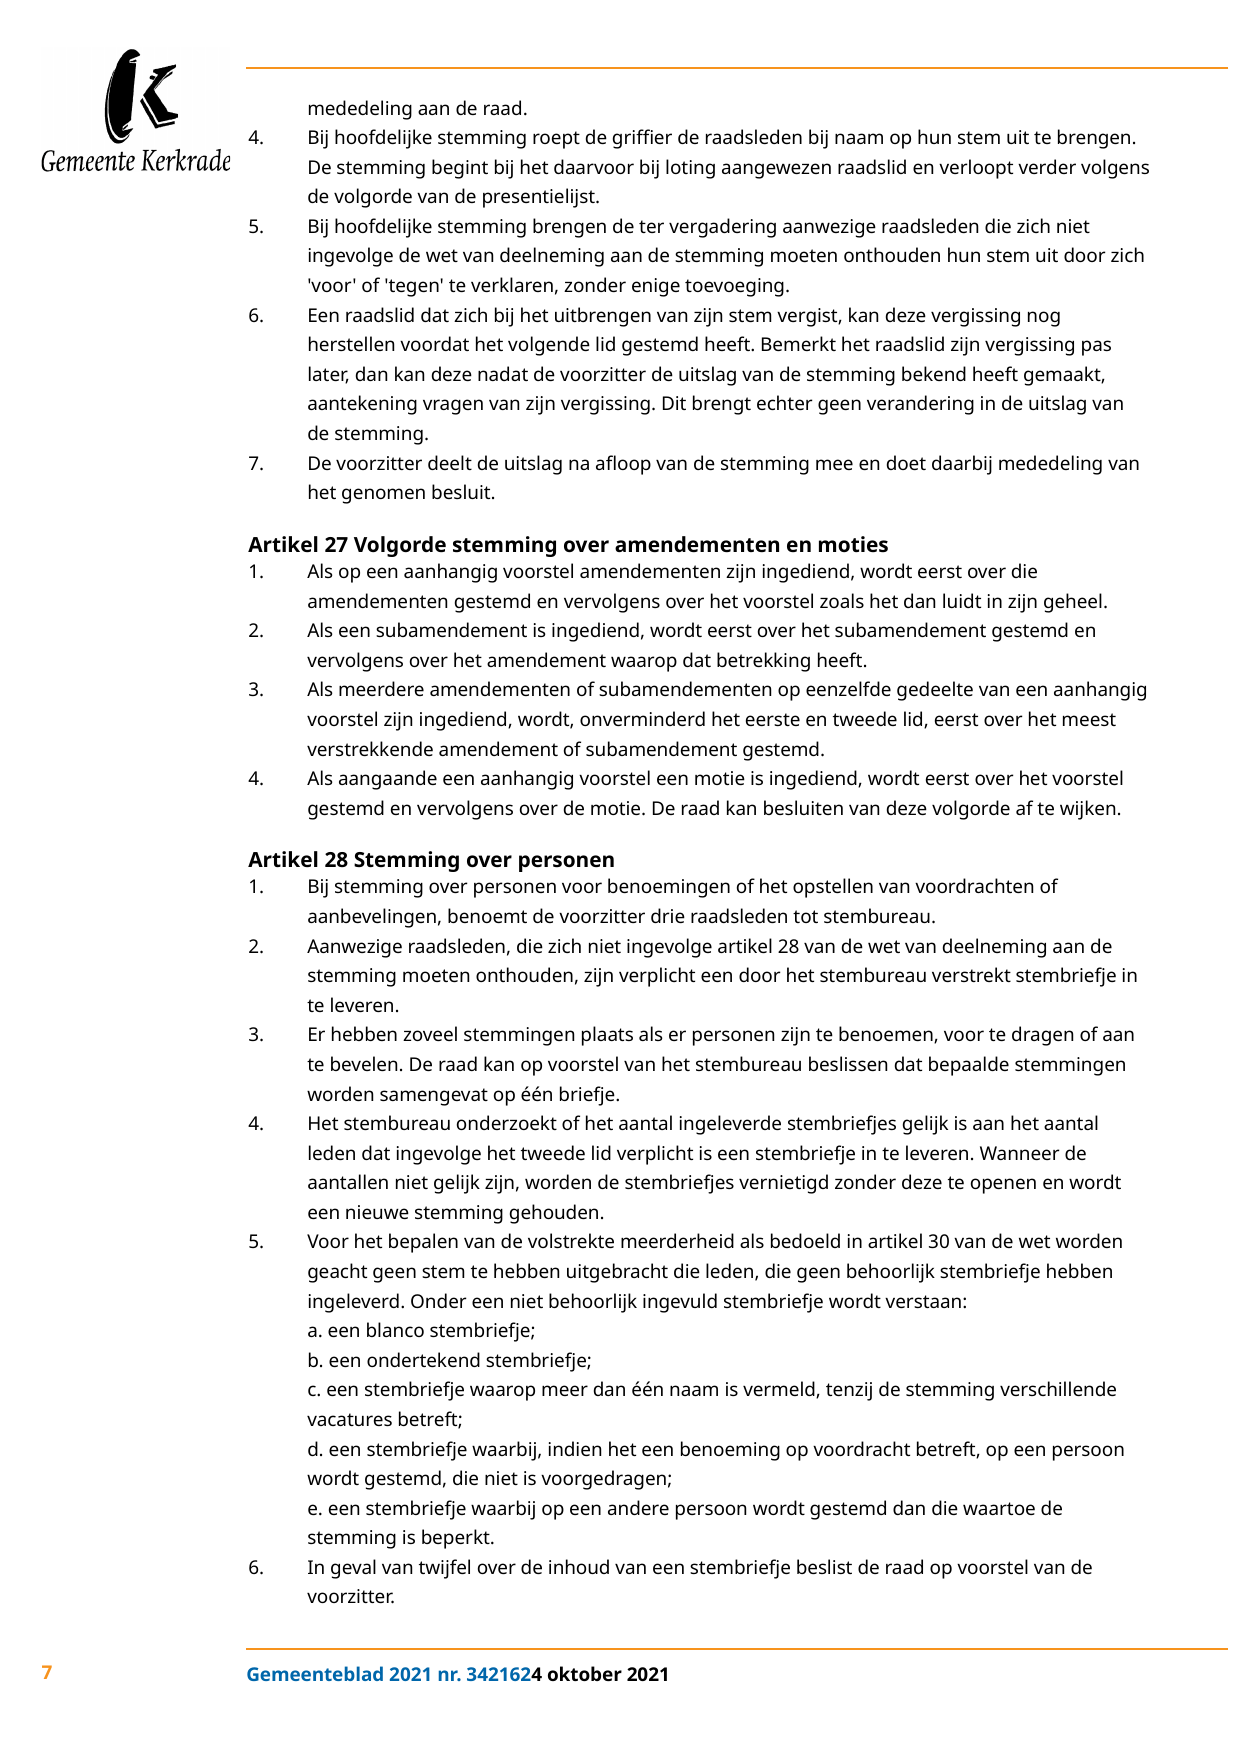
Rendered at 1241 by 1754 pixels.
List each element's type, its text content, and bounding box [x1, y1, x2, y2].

list Aanwezige raadsleden, die zich niet ingevolge artikel 28 van de wet van deelneming aan de stemming moeten onthouden, zijn verplicht een door het stembureau verstrekt stembriefje in te leveren. [248, 933, 1152, 1018]
list e. een stembriefje waarbij op een andere persoon wordt gestemd dan die waartoe de stemming is beperkt. [248, 1495, 1152, 1550]
list Het stembureau onderzoekt of het aantal ingeleverde stembriefjes gelijk is aan het aantal leden dat ingevolge het tweede lid verplicht is een stembriefje in te leveren. Wanneer de aantallen niet gelijk zijn, worden de stembriefjes vernietigd zonder deze te openen en wordt een nieuwe stemming gehouden. [248, 1110, 1152, 1225]
list Bij hoofdelijke stemming brengen de ter vergadering aanwezige raadsleden die zich niet ingevolge de wet van deelneming aan de stemming moeten onthouden hun stem uit door zich 'voor' of 'tegen' te verklaren, zonder enige toevoeging. [248, 213, 1152, 298]
list Bij hoofdelijke stemming roept de griffier de raadsleden bij naam op hun stem uit te brengen. De stemming begint bij het daarvoor bij loting aangewezen raadslid en verloopt verder volgens de volgorde van de presentielijst. [248, 124, 1152, 209]
list b. een ondertekend stembriefje; [248, 1347, 1152, 1373]
list Als meerdere amendementen of subamendementen op eenzelfde gedeelte van een aanhangig voorstel zijn ingediend, wordt, onverminderd het eerste en tweede lid, eerst over het meest verstrekkende amendement of subamendement gestemd. [248, 677, 1152, 761]
picture [41, 47, 231, 172]
list a. een blanco stembriefje; [248, 1317, 1152, 1343]
list Voor het bepalen van de volstrekte meerderheid als bedoeld in artikel 30 van de wet worden geacht geen stem te hebben uitgebracht die leden, die geen behoorlijk stembriefje hebben ingeleverd. Onder een niet behoorlijk ingevuld stembriefje wordt verstaan: [248, 1229, 1152, 1314]
list d. een stembriefje waarbij, indien het een benoeming op voordracht betreft, op een persoon wordt gestemd, die niet is voorgedragen; [248, 1436, 1152, 1491]
text Artikel 28 Stemming over personen [248, 845, 1152, 874]
list Als een subamendement is ingediend, wordt eerst over het subamendement gestemd en vervolgens over het amendement waarop dat betrekking heeft. [248, 617, 1152, 673]
list Als aangaande een aanhangig voorstel een motie is ingediend, wordt eerst over het voorstel gestemd en vervolgens over de motie. De raad kan besluiten van deze volgorde af te wijken. [248, 765, 1152, 821]
list Bij stemming over personen voor benoemingen of het opstellen van voordrachten of aanbevelingen, benoemt de voorzitter drie raadsleden tot stembureau. [248, 874, 1152, 929]
list De voorzitter deelt de uitslag na afloop van de stemming mee en doet daarbij mededeling van het genomen besluit. [248, 450, 1152, 505]
list Een raadslid dat zich bij het uitbrengen van zijn stem vergist, kan deze vergissing nog herstellen voordat het volgende lid gestemd heeft. Bemerkt het raadslid zijn vergissing pas later, dan kan deze nadat de voorzitter de uitslag van de stemming bekend heeft gemaakt, aantekening vragen van zijn vergissing. Dit brengt echter geen verandering in de uitslag van de stemming. [248, 302, 1152, 446]
list Er hebben zoveel stemmingen plaats als er personen zijn te benoemen, voor te dragen of aan te bevelen. De raad kan op voorstel van het stembureau beslissen dat bepaalde stemmingen worden samengevat op één briefje. [248, 1022, 1152, 1107]
text Artikel 27 Volgorde stemming over amendementen en moties [248, 530, 1152, 558]
list Als op een aanhangig voorstel amendementen zijn ingediend, wordt eerst over die amendementen gestemd en vervolgens over het voorstel zoals het dan luidt in zijn geheel. [248, 558, 1152, 613]
list mededeling aan de raad. [248, 95, 1152, 121]
list In geval van twijfel over de inhoud van een stembriefje beslist de raad op voorstel van de voorzitter. [248, 1554, 1152, 1609]
list c. een stembriefje waarop meer dan één naam is vermeld, tenzij de stemming verschillende vacatures betreft; [248, 1377, 1152, 1432]
